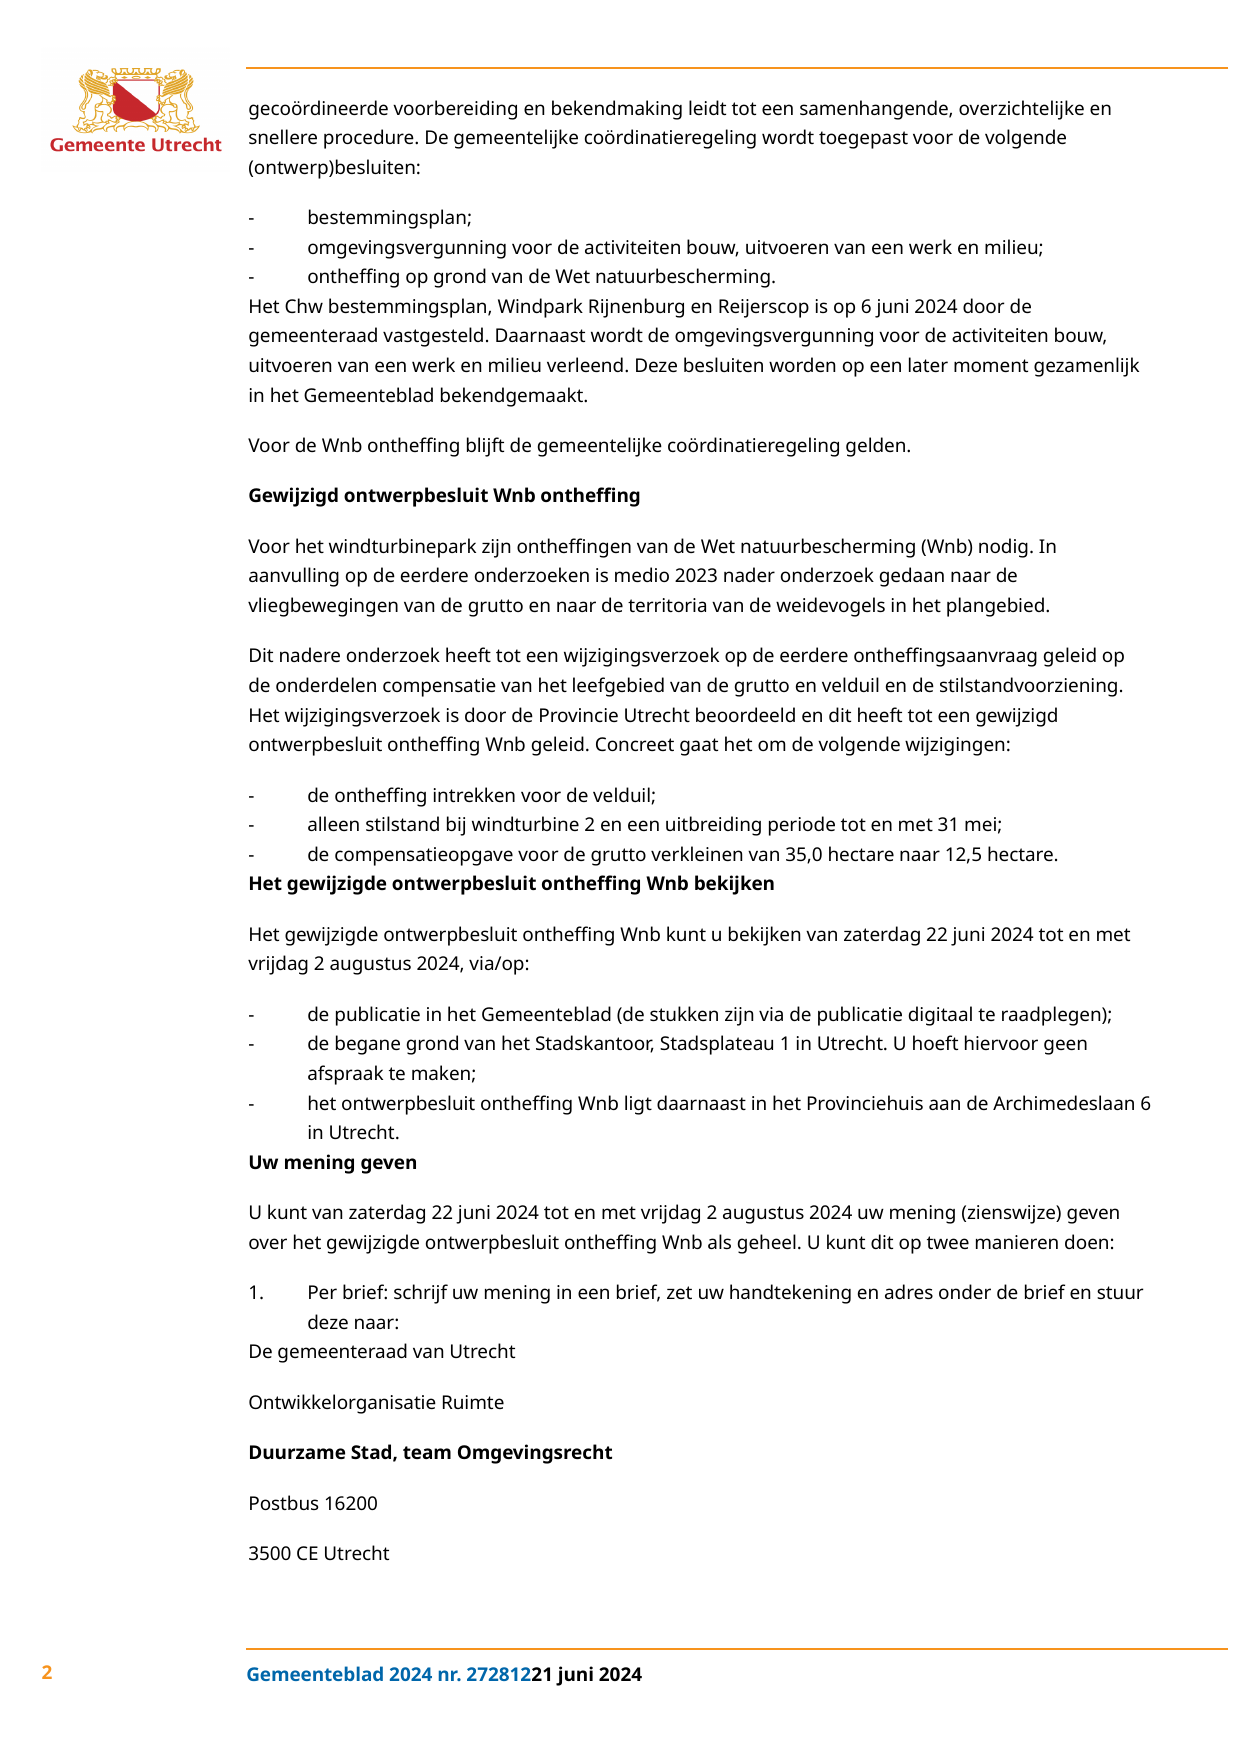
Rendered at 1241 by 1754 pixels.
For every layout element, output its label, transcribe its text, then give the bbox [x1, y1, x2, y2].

text Uw mening geven [248, 1149, 1152, 1175]
list het ontwerpbesluit ontheffing Wnb ligt daarnaast in het Provinciehuis aan de Archimedeslaan 6 in Utrecht. [248, 1090, 1152, 1145]
list de publicatie in het Gemeenteblad (de stukken zijn via de publicatie digitaal te raadplegen); [248, 1001, 1152, 1027]
text U kunt van zaterdag 22 juni 2024 tot en met vrijdag 2 augustus 2024 uw mening (zienswijze) geven over het gewijzigde ontwerpbesluit ontheffing Wnb als geheel. U kunt dit op twee manieren doen: [248, 1199, 1152, 1255]
text Dit nadere onderzoek heeft tot een wijzigingsverzoek op de eerdere ontheffingsaanvraag geleid op de onderdelen compensatie van het leefgebied van de grutto en velduil en de stilstandvoorziening. Het wijzigingsverzoek is door de Provincie Utrecht beoordeeld en dit heeft tot een gewijzigd ontwerpbesluit ontheffing Wnb geleid. Concreet gaat het om de volgende wijzigingen: [248, 643, 1152, 757]
text Het gewijzigde ontwerpbesluit ontheffing Wnb kunt u bekijken van zaterdag 22 juni 2024 tot en met vrijdag 2 augustus 2024, via/op: [248, 921, 1152, 976]
text 3500 CE Utrecht [248, 1540, 1152, 1566]
list ontheffing op grond van de Wet natuurbescherming. [248, 263, 1152, 289]
list de compensatieopgave voor de grutto verkleinen van 35,0 hectare naar 12,5 hectare. [248, 841, 1152, 867]
text Het gewijzigde ontwerpbesluit ontheffing Wnb bekijken [248, 871, 1152, 896]
text Duurzame Stad, team Omgevingsrecht [248, 1439, 1152, 1465]
list alleen stilstand bij windturbine 2 en een uitbreiding periode tot en met 31 mei; [248, 811, 1152, 837]
list bestemmingsplan; [248, 204, 1152, 230]
text Postbus 16200 [248, 1490, 1152, 1516]
text gecoördineerde voorbereiding en bekendmaking leidt tot een samenhangende, overzichtelijke en snellere procedure. De gemeentelijke coördinatieregeling wordt toegepast voor de volgende (ontwerp)besluiten: [248, 95, 1152, 180]
text Voor de Wnb ontheffing blijft de gemeentelijke coördinatieregeling gelden. [248, 432, 1152, 458]
list Per brief: schrijf uw mening in een brief, zet uw handtekening en adres onder de brief en stuur deze naar: [248, 1279, 1152, 1335]
text Het Chw bestemmingsplan, Windpark Rijnenburg en Reijerscop is op 6 juni 2024 door de gemeenteraad vastgesteld. Daarnaast wordt de omgevingsvergunning voor de activiteiten bouw, uitvoeren van een werk en milieu verleend. Deze besluiten worden op een later moment gezamenlijk in het Gemeenteblad bekendgemaakt. [248, 293, 1152, 408]
list de ontheffing intrekken voor de velduil; [248, 782, 1152, 808]
text Ontwikkelorganisatie Ruimte [248, 1389, 1152, 1415]
list de begane grond van het Stadskantoor, Stadsplateau 1 in Utrecht. U hoeft hiervoor geen afspraak te maken; [248, 1031, 1152, 1086]
list omgevingsvergunning voor de activiteiten bouw, uitvoeren van een werk en milieu; [248, 234, 1152, 260]
text De gemeenteraad van Utrecht [248, 1338, 1152, 1364]
picture [41, 47, 231, 172]
text Gewijzigd ontwerpbesluit Wnb ontheffing [248, 483, 1152, 508]
text Voor het windturbinepark zijn ontheffingen van de Wet natuurbescherming (Wnb) nodig. In aanvulling op de eerdere onderzoeken is medio 2023 nader onderzoek gedaan naar de vliegbewegingen van de grutto en naar de territoria van de weidevogels in het plangebied. [248, 533, 1152, 618]
